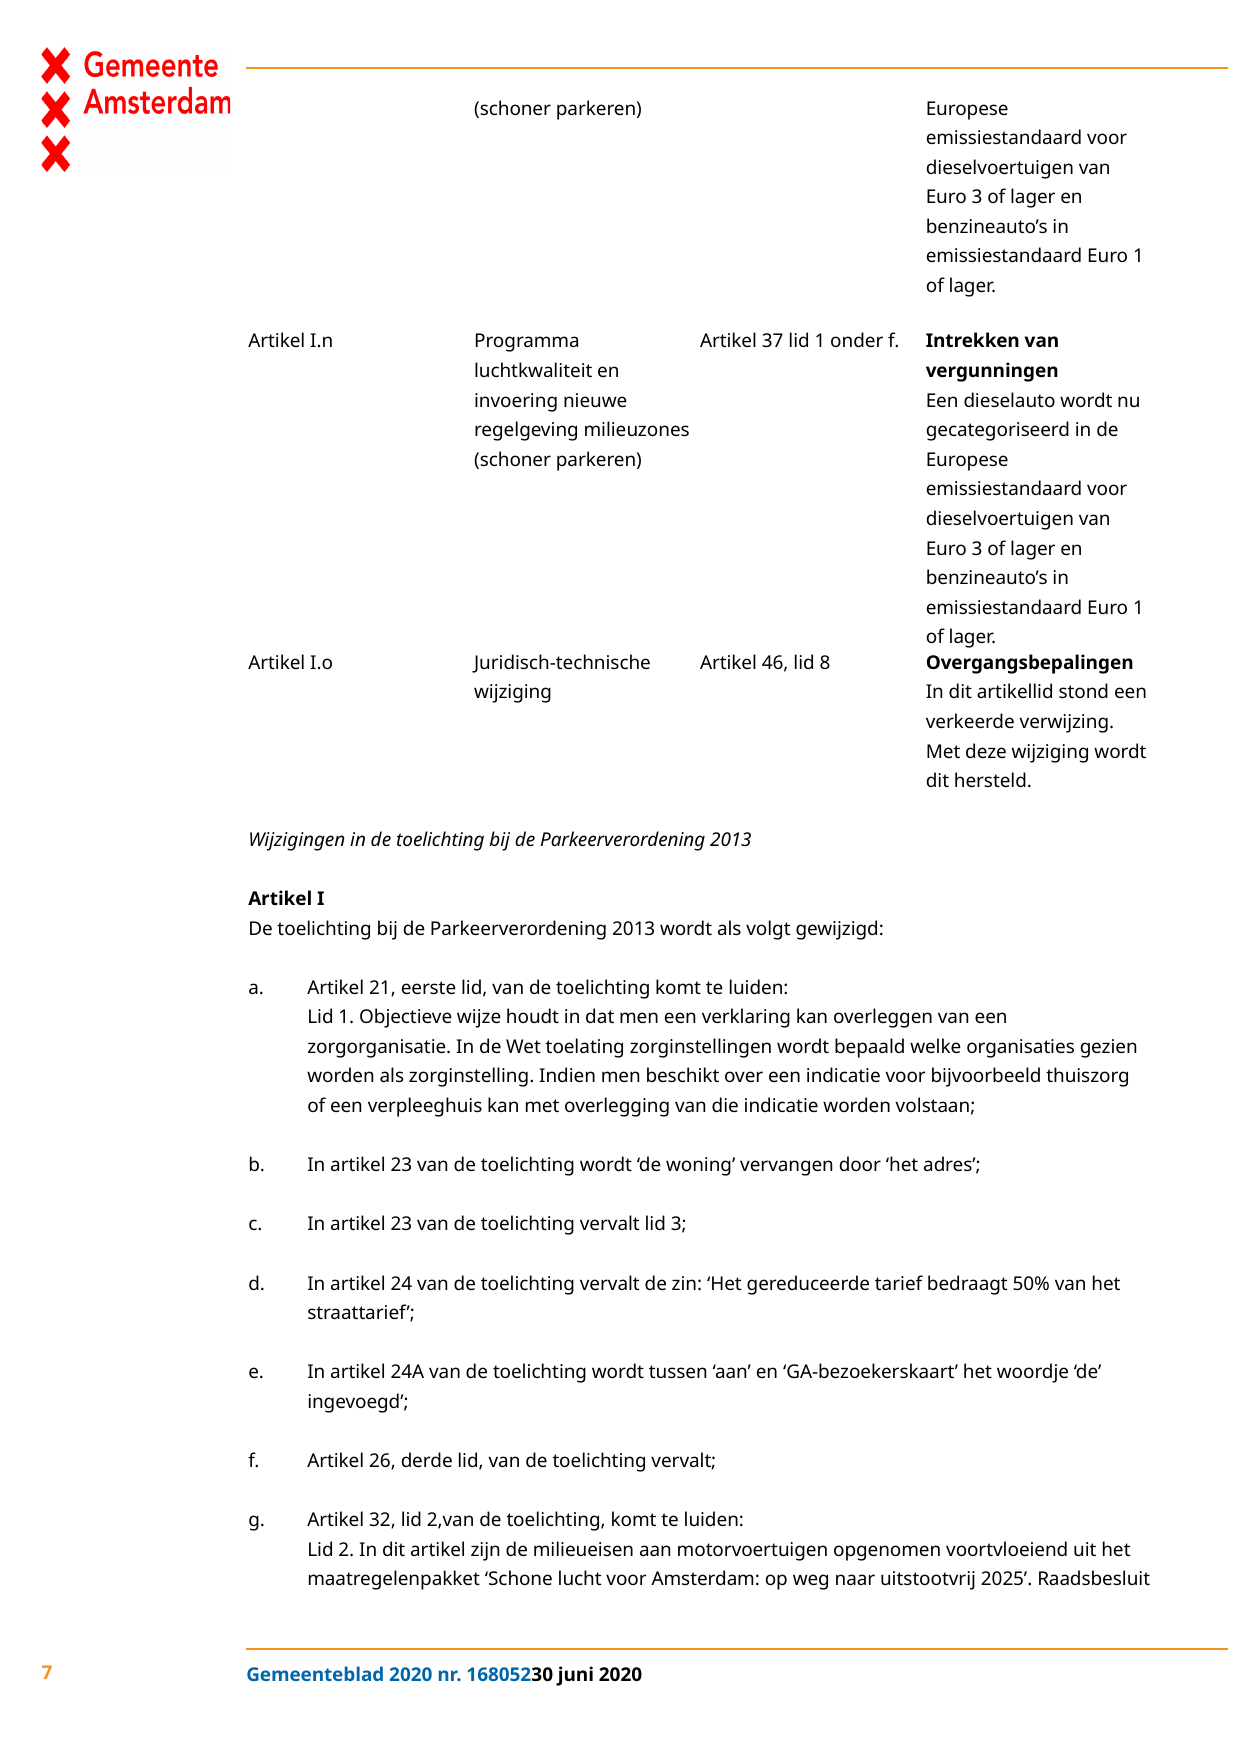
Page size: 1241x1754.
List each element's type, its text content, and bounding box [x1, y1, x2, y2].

text De toelichting bij de Parkeerverordening 2013 wordt als volgt gewijzigd: [248, 915, 1152, 941]
table_cell Programma luchtkwaliteit en invoering nieuwe regelgeving milieuzones (schoner parkeren) [474, 328, 700, 649]
text Wijzigingen in de toelichting bij de Parkeerverordening 2013 [248, 826, 1152, 852]
list In artikel 23 van de toelichting vervalt lid 3; [248, 1211, 1152, 1236]
list Artikel 32, lid 2,van de toelichting, komt te luiden: [248, 1506, 1152, 1532]
table_cell Artikel 46, lid 8 [700, 649, 926, 793]
table_cell Overgangsbepalingen In dit artikellid stond een verkeerde verwijzing. Met deze wijziging wordt dit hersteld. [926, 649, 1152, 793]
table_cell Artikel I.n [248, 328, 474, 649]
picture [41, 47, 231, 172]
list Lid 2. In dit artikel zijn de milieueisen aan motorvoertuigen opgenomen voortvloeiend uit het maatregelenpakket ‘Schone lucht voor Amsterdam: op weg naar uitstootvrij 2025’. Raadsbesluit [248, 1536, 1152, 1591]
list Artikel 26, derde lid, van de toelichting vervalt; [248, 1447, 1152, 1473]
table_cell [248, 95, 474, 328]
table_cell (schoner parkeren) [474, 95, 700, 328]
table_cell Artikel I.o [248, 649, 474, 793]
table_cell Intrekken van vergunningen Een dieselauto wordt nu gecategoriseerd in de Europese emissiestandaard voor dieselvoertuigen van Euro 3 of lager en benzineauto’s in emissiestandaard Euro 1 of lager. [926, 328, 1152, 649]
list In artikel 24 van de toelichting vervalt de zin: ‘Het gereduceerde tarief bedraagt 50% van het straattarief’; [248, 1270, 1152, 1325]
list In artikel 23 van de toelichting wordt ‘de woning’ vervangen door ‘het adres’; [248, 1151, 1152, 1177]
table_cell [700, 95, 926, 328]
table_cell Juridisch-technische wijziging [474, 649, 700, 793]
table_cell Europese emissiestandaard voor dieselvoertuigen van Euro 3 of lager en benzineauto’s in emissiestandaard Euro 1 of lager. [926, 95, 1152, 328]
list Artikel 21, eerste lid, van de toelichting komt te luiden: [248, 974, 1152, 1000]
text Artikel I [248, 885, 1152, 911]
list Lid 1. Objectieve wijze houdt in dat men een verklaring kan overleggen van een zorgorganisatie. In de Wet toelating zorginstellingen wordt bepaald welke organisaties gezien worden als zorginstelling. Indien men beschikt over een indicatie voor bijvoorbeeld thuiszorg of een verpleeghuis kan met overlegging van die indicatie worden volstaan; [248, 1003, 1152, 1118]
list In artikel 24A van de toelichting wordt tussen ‘aan’ en ‘GA-bezoekerskaart’ het woordje ‘de’ ingevoegd’; [248, 1358, 1152, 1414]
table_cell Artikel 37 lid 1 onder f. [700, 328, 926, 649]
